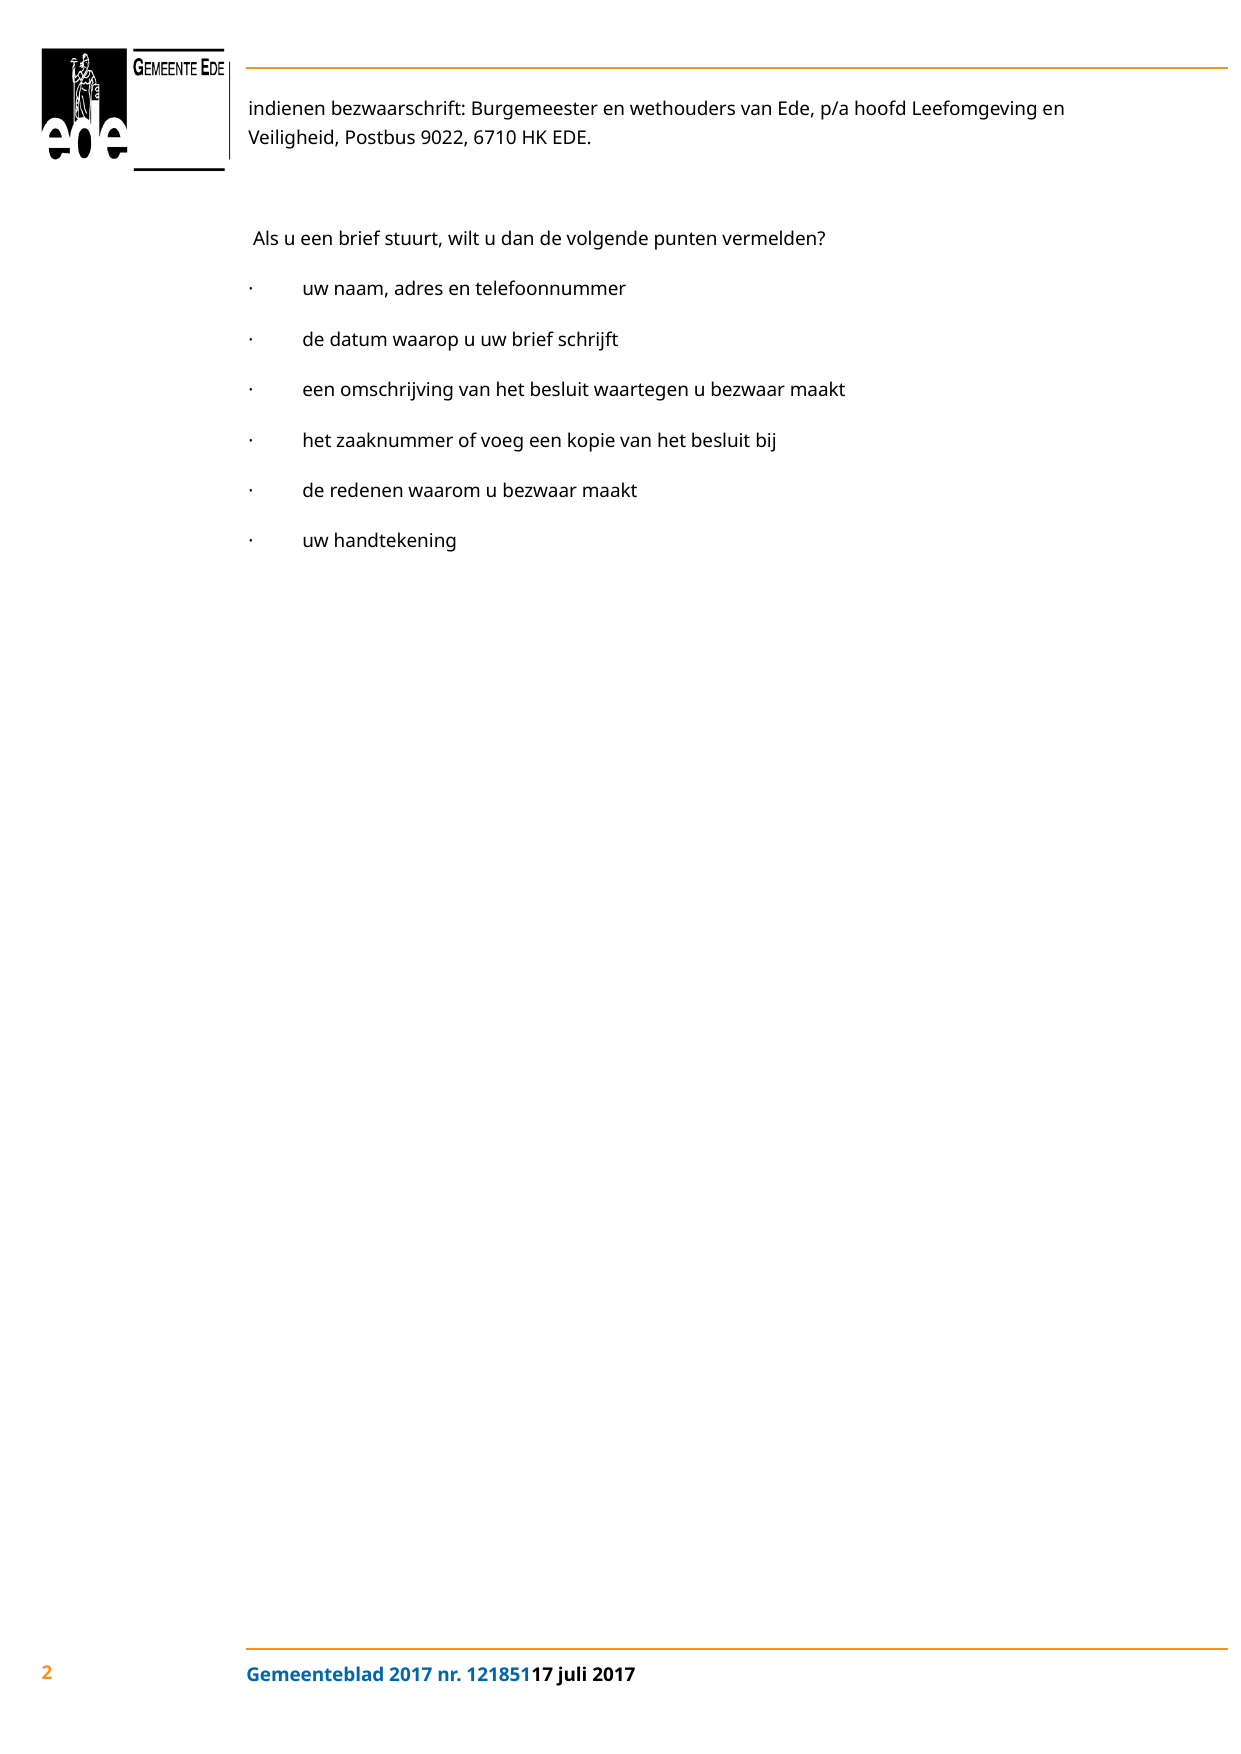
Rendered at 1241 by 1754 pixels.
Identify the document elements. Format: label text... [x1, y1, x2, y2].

text Als u een brief stuurt, wilt u dan de volgende punten vermelden? [248, 225, 1152, 251]
text indienen bezwaarschrift: Burgemeester en wethouders van Ede, p/a hoofd Leefomgeving en Veiligheid, Postbus 9022, 6710 HK EDE. [248, 95, 1152, 150]
text · de datum waarop u uw brief schrijft [248, 326, 1152, 352]
text · uw naam, adres en telefoonnummer [248, 276, 1152, 301]
text · uw handtekening [248, 528, 1152, 553]
text · de redenen waarom u bezwaar maakt [248, 477, 1152, 503]
picture [41, 47, 231, 172]
text · het zaaknummer of voeg een kopie van het besluit bij [248, 427, 1152, 453]
text · een omschrijving van het besluit waartegen u bezwaar maakt [248, 376, 1152, 402]
